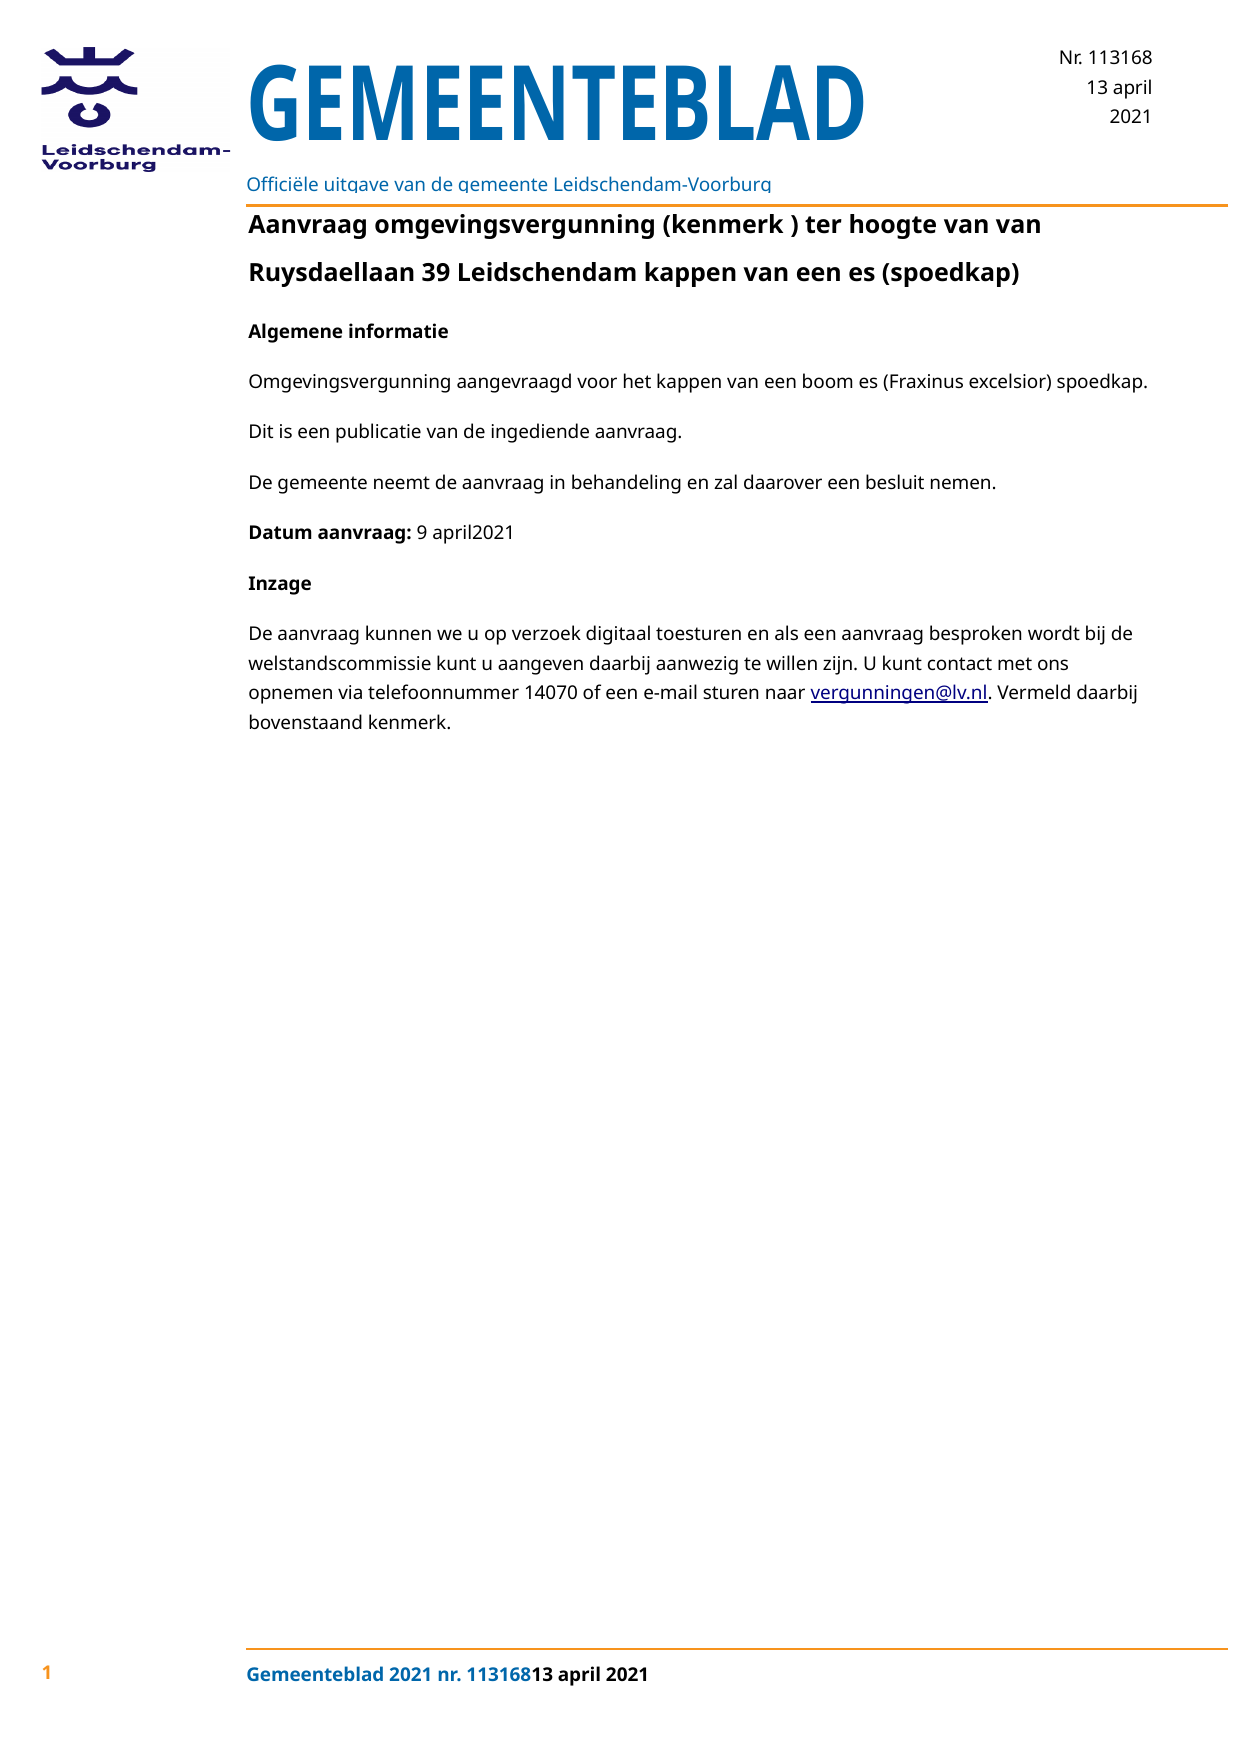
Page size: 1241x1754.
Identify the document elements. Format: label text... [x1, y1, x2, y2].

text Omgevingsvergunning aangevraagd voor het kappen van een boom es (Fraxinus excelsior) spoedkap. [248, 368, 1152, 394]
text Datum aanvraag: 9 april2021 [248, 519, 1152, 545]
picture [41, 47, 231, 172]
text De aanvraag kunnen we u op verzoek digitaal toesturen en als een aanvraag besproken wordt bij de welstandscommissie kunt u aangeven daarbij aanwezig te willen zijn. U kunt contact met ons opnemen via telefoonnummer 14070 of een e-mail sturen naar vergunningen@lv.nl. Vermeld daarbij bovenstaand kenmerk. [248, 620, 1152, 735]
text Inzage [248, 570, 1152, 596]
text Algemene informatie [248, 318, 1152, 344]
text Dit is een publicatie van de ingediende aanvraag. [248, 419, 1152, 444]
text De gemeente neemt de aanvraag in behandeling en zal daarover een besluit nemen. [248, 469, 1152, 495]
text Aanvraag omgevingsvergunning (kenmerk ) ter hoogte van van Ruysdaellaan 39 Leidschendam kappen van een es (spoedkap) [248, 207, 1152, 288]
